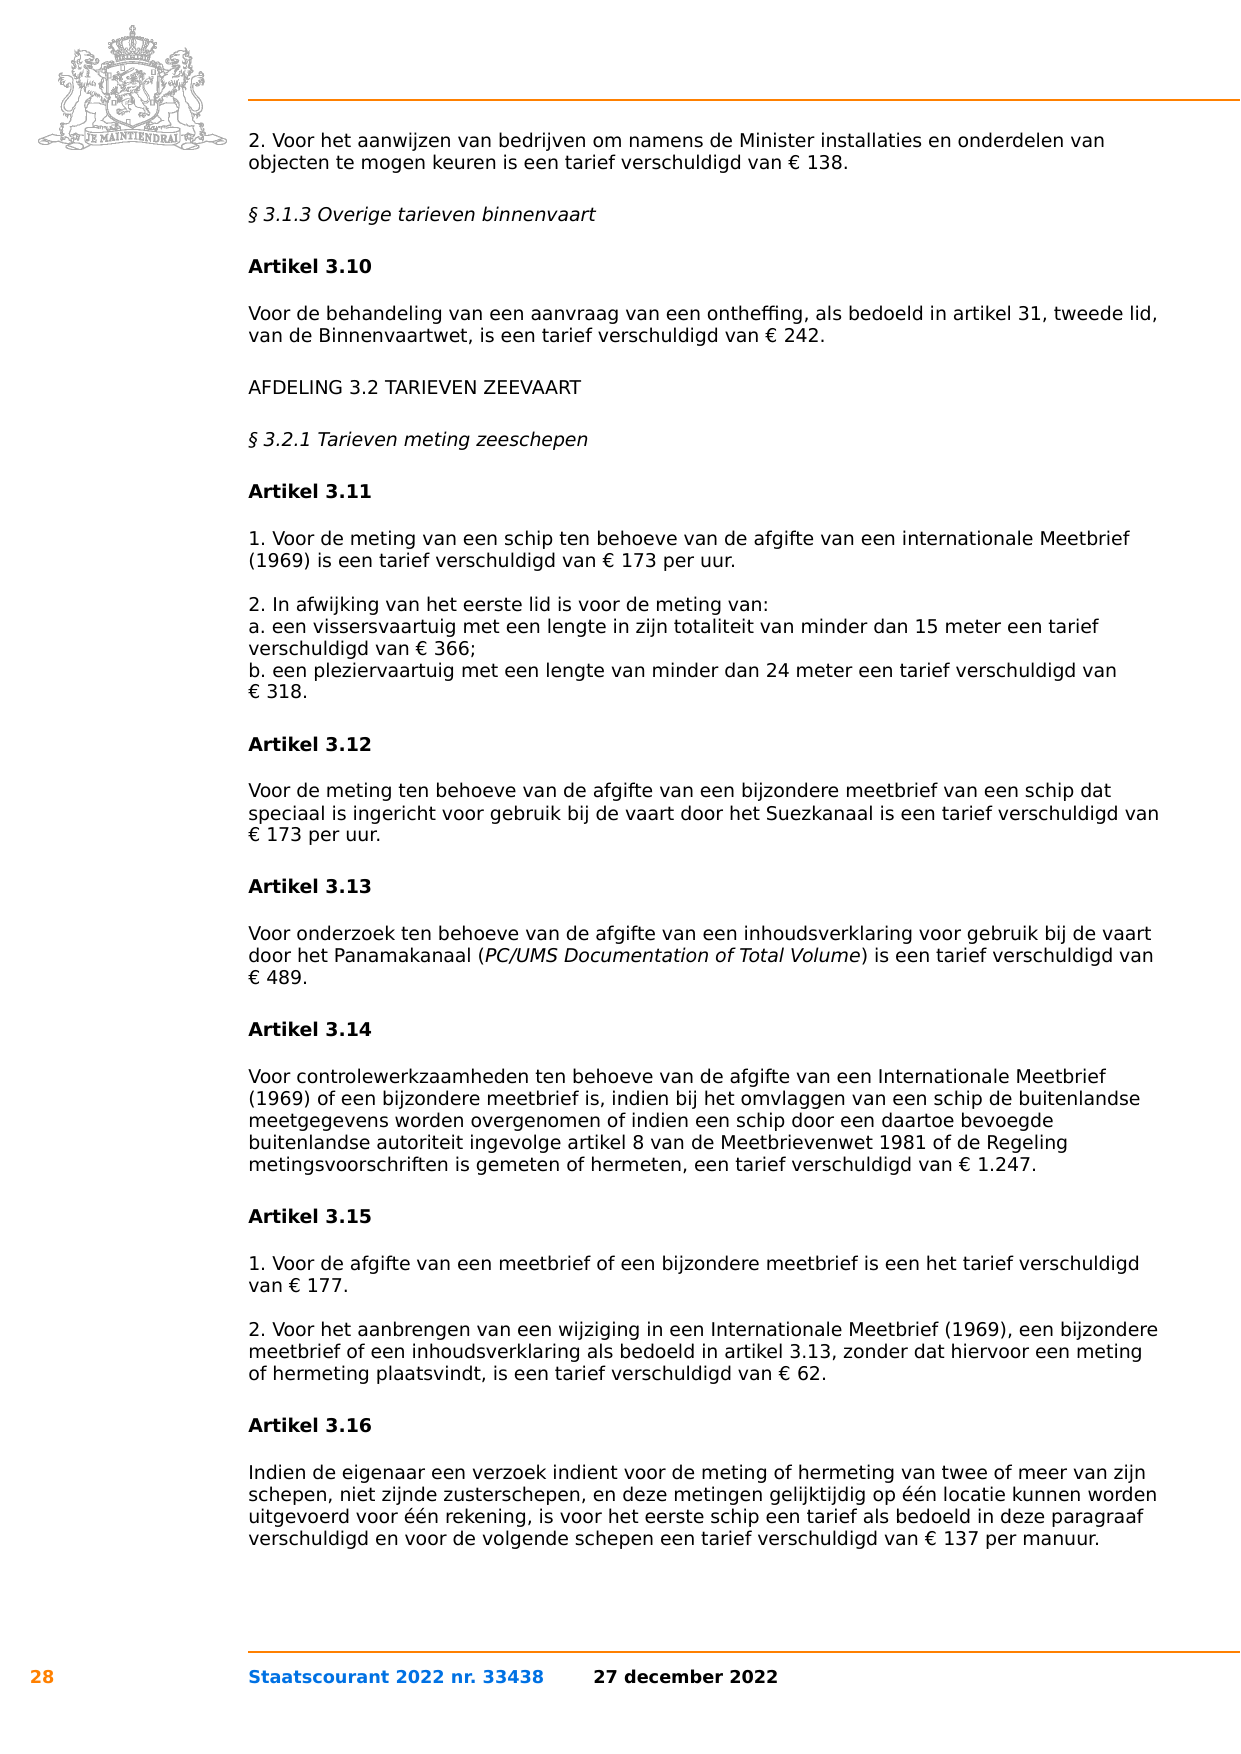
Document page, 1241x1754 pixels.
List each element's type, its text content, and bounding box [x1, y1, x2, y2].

subtitle Artikel 3.10 [248, 256, 1163, 278]
text Indien de eigenaar een verzoek indient voor de meting of hermeting van twee of meer van zijn schepen, niet zijnde zusterschepen, en deze metingen gelijktijdig op één locatie kunnen worden uitgevoerd voor één rekening, is voor het eerste schip een tarief als bedoeld in deze paragraaf verschuldigd en voor de volgende schepen een tarief verschuldigd van € 137 per manuur. [248, 1462, 1163, 1550]
text 2. In afwijking van het eerste lid is voor de meting van: [248, 593, 1163, 616]
subtitle Artikel 3.16 [248, 1415, 1163, 1437]
text 2. Voor het aanbrengen van een wijziging in een Internationale Meetbrief (1969), een bijzondere meetbrief of een inhoudsverklaring als bedoeld in artikel 3.13, zonder dat hiervoor een meting of hermeting plaatsvindt, is een tarief verschuldigd van € 62. [248, 1319, 1163, 1385]
text Voor de meting ten behoeve van de afgifte van een bijzondere meetbrief van een schip dat speciaal is ingericht voor gebruik bij de vaart door het Suezkanaal is een tarief verschuldigd van € 173 per uur. [248, 780, 1163, 846]
text b. een pleziervaartuig met een lengte van minder dan 24 meter een tarief verschuldigd van € 318. [248, 659, 1163, 703]
text 1. Voor de afgifte van een meetbrief of een bijzondere meetbrief is een het tarief verschuldigd van € 177. [248, 1253, 1163, 1297]
subtitle Artikel 3.14 [248, 1019, 1163, 1041]
subtitle AFDELING 3.2 TARIEVEN ZEEVAART [248, 377, 1163, 399]
subtitle Artikel 3.13 [248, 876, 1163, 898]
text Voor controlewerkzaamheden ten behoeve van de afgifte van een Internationale Meetbrief (1969) of een bijzondere meetbrief is, indien bij het omvlaggen van een schip de buitenlandse meetgegevens worden overgenomen of indien een schip door een daartoe bevoegde buitenlandse autoriteit ingevolge artikel 8 van de Meetbrievenwet 1981 of de Regeling metingsvoorschriften is gemeten of hermeten, een tarief verschuldigd van € 1.247. [248, 1066, 1163, 1176]
subtitle § 3.1.3 Overige tarieven binnenvaart [248, 204, 1163, 226]
text 2. Voor het aanwijzen van bedrijven om namens de Minister installaties en onderdelen van objecten te mogen keuren is een tarief verschuldigd van € 138. [248, 130, 1163, 174]
text Voor de behandeling van een aanvraag van een ontheffing, als bedoeld in artikel 31, tweede lid, van de Binnenvaartwet, is een tarief verschuldigd van € 242. [248, 303, 1163, 347]
subtitle § 3.2.1 Tarieven meting zeeschepen [248, 429, 1163, 451]
picture [38, 25, 227, 150]
text Voor onderzoek ten behoeve van de afgifte van een inhoudsverklaring voor gebruik bij de vaart door het Panamakanaal (PC/UMS Documentation of Total Volume) is een tarief verschuldigd van € 489. [248, 923, 1163, 989]
subtitle Artikel 3.11 [248, 481, 1163, 503]
text a. een vissersvaartuig met een lengte in zijn totaliteit van minder dan 15 meter een tarief verschuldigd van € 366; [248, 616, 1163, 659]
subtitle Artikel 3.15 [248, 1206, 1163, 1228]
subtitle Artikel 3.12 [248, 733, 1163, 755]
text 1. Voor de meting van een schip ten behoeve van de afgifte van een internationale Meetbrief (1969) is een tarief verschuldigd van € 173 per uur. [248, 528, 1163, 572]
